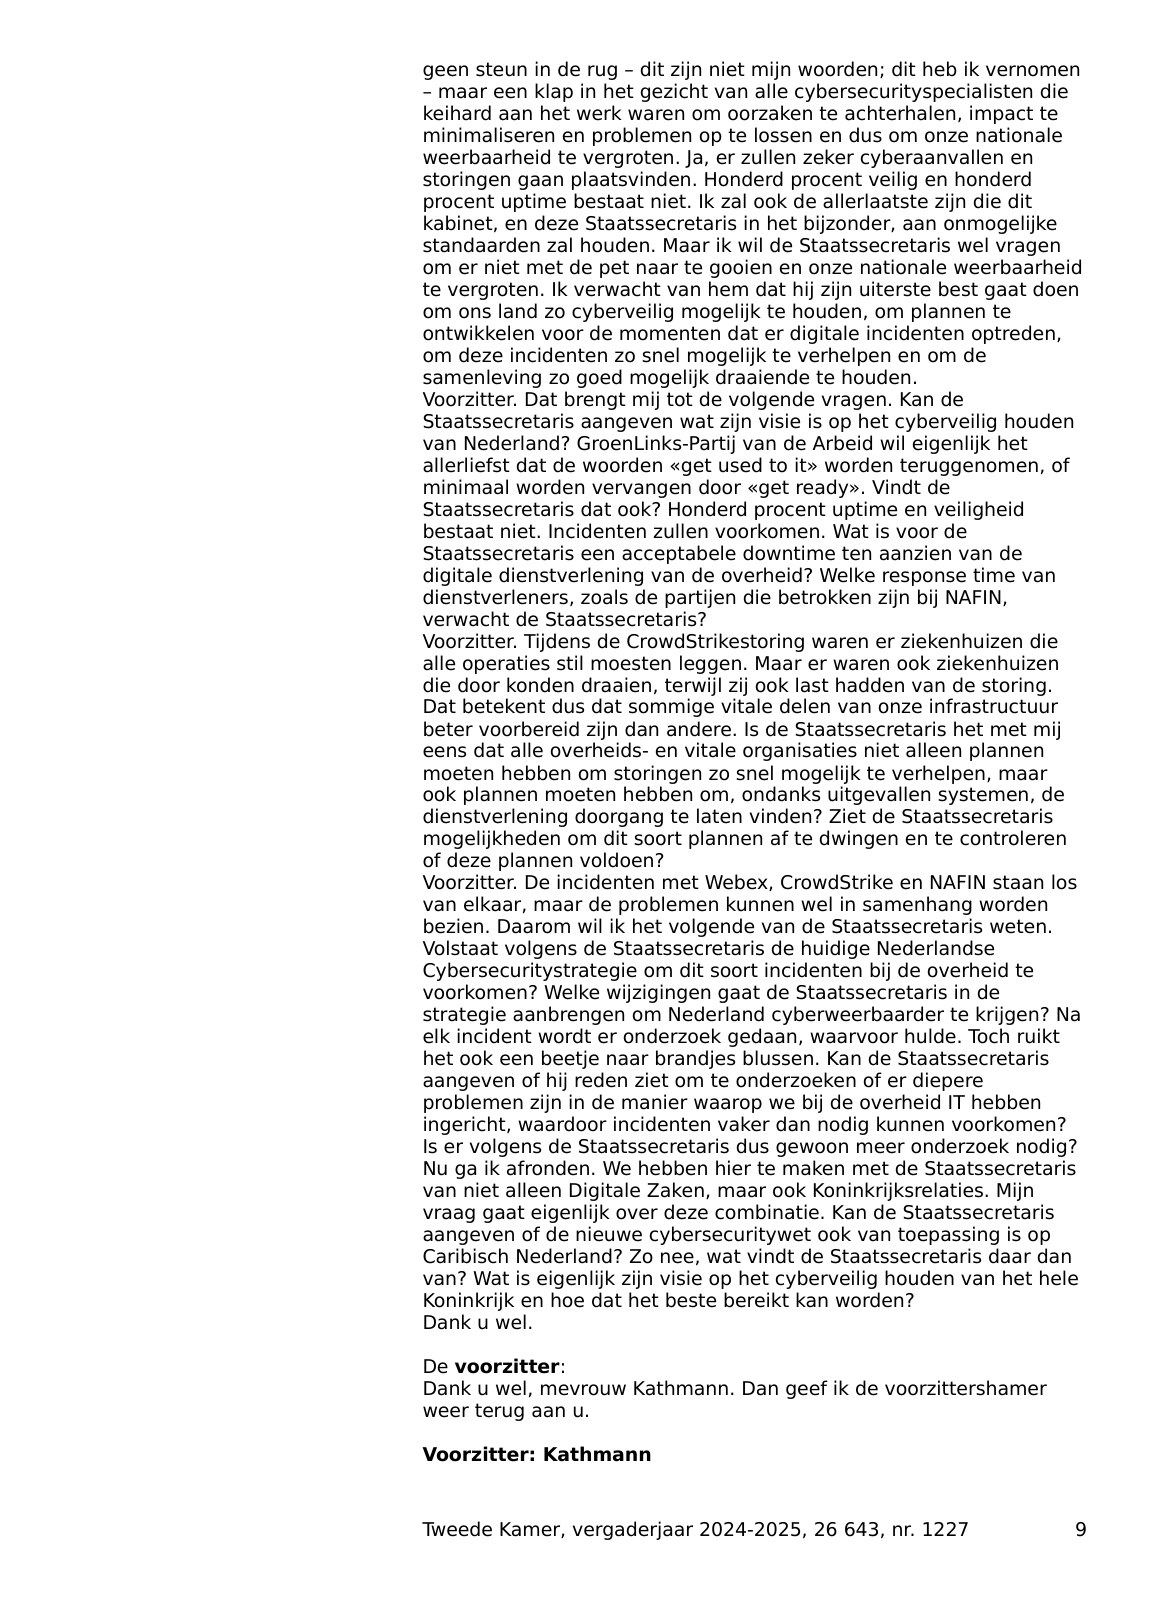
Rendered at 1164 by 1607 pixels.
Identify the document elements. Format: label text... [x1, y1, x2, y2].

text Dank u wel, mevrouw Kathmann. Dan geef ik de voorzittershamer weer terug aan u. [422, 1378, 1087, 1422]
text Voorzitter. De incidenten met Webex, CrowdStrike en NAFIN staan los van elkaar, maar de problemen kunnen wel in samenhang worden bezien. Daarom wil ik het volgende van de Staatssecretaris weten. Volstaat volgens de Staatssecretaris de huidige Nederlandse Cybersecuritystrategie om dit soort incidenten bij de overheid te voorkomen? Welke wijzigingen gaat de Staatssecretaris in de strategie aanbrengen om Nederland cyberweerbaarder te krijgen? Na elk incident wordt er onderzoek gedaan, waarvoor hulde. Toch ruikt het ook een beetje naar brandjes blussen. Kan de Staatssecretaris aangeven of hij reden ziet om te onderzoeken of er diepere problemen zijn in de manier waarop we bij de overheid IT hebben ingericht, waardoor incidenten vaker dan nodig kunnen voorkomen? Is er volgens de Staatssecretaris dus gewoon meer onderzoek nodig? [422, 872, 1087, 1158]
text Voorzitter. Tijdens de CrowdStrikestoring waren er ziekenhuizen die alle operaties stil moesten leggen. Maar er waren ook ziekenhuizen die door konden draaien, terwijl zij ook last hadden van de storing. Dat betekent dus dat sommige vitale delen van onze infrastructuur beter voorbereid zijn dan andere. Is de Staatssecretaris het met mij eens dat alle overheids- en vitale organisaties niet alleen plannen moeten hebben om storingen zo snel mogelijk te verhelpen, maar ook plannen moeten hebben om, ondanks uitgevallen systemen, de dienstverlening doorgang te laten vinden? Ziet de Staatssecretaris mogelijkheden om dit soort plannen af te dwingen en te controleren of deze plannen voldoen? [422, 631, 1087, 872]
text Dank u wel. [422, 1312, 1087, 1334]
text Voorzitter. Dat brengt mij tot de volgende vragen. Kan de Staatssecretaris aangeven wat zijn visie is op het cyberveilig houden van Nederland? GroenLinks-Partij van de Arbeid wil eigenlijk het allerliefst dat de woorden «get used to it» worden teruggenomen, of minimaal worden vervangen door «get ready». Vindt de Staatssecretaris dat ook? Honderd procent uptime en veiligheid bestaat niet. Incidenten zullen voorkomen. Wat is voor de Staatssecretaris een acceptabele downtime ten aanzien van de digitale dienstverlening van de overheid? Welke response time van dienstverleners, zoals de partijen die betrokken zijn bij NAFIN, verwacht de Staatssecretaris? [422, 389, 1087, 631]
text Nu ga ik afronden. We hebben hier te maken met de Staatssecretaris van niet alleen Digitale Zaken, maar ook Koninkrijksrelaties. Mijn vraag gaat eigenlijk over deze combinatie. Kan de Staatssecretaris aangeven of de nieuwe cybersecuritywet ook van toepassing is op Caribisch Nederland? Zo nee, wat vindt de Staatssecretaris daar dan van? Wat is eigenlijk zijn visie op het cyberveilig houden van het hele Koninkrijk en hoe dat het beste bereikt kan worden? [422, 1158, 1087, 1312]
text De voorzitter: [422, 1356, 1087, 1378]
text geen steun in de rug – dit zijn niet mijn woorden; dit heb ik vernomen – maar een klap in het gezicht van alle cybersecurityspecialisten die keihard aan het werk waren om oorzaken te achterhalen, impact te minimaliseren en problemen op te lossen en dus om onze nationale weerbaarheid te vergroten. Ja, er zullen zeker cyberaanvallen en storingen gaan plaatsvinden. Honderd procent veilig en honderd procent uptime bestaat niet. Ik zal ook de allerlaatste zijn die dit kabinet, en deze Staatssecretaris in het bijzonder, aan onmogelijke standaarden zal houden. Maar ik wil de Staatssecretaris wel vragen om er niet met de pet naar te gooien en onze nationale weerbaarheid te vergroten. Ik verwacht van hem dat hij zijn uiterste best gaat doen om ons land zo cyberveilig mogelijk te houden, om plannen te ontwikkelen voor de momenten dat er digitale incidenten optreden, om deze incidenten zo snel mogelijk te verhelpen en om de samenleving zo goed mogelijk draaiende te houden. [422, 59, 1087, 389]
text Voorzitter: Kathmann [422, 1444, 1087, 1466]
